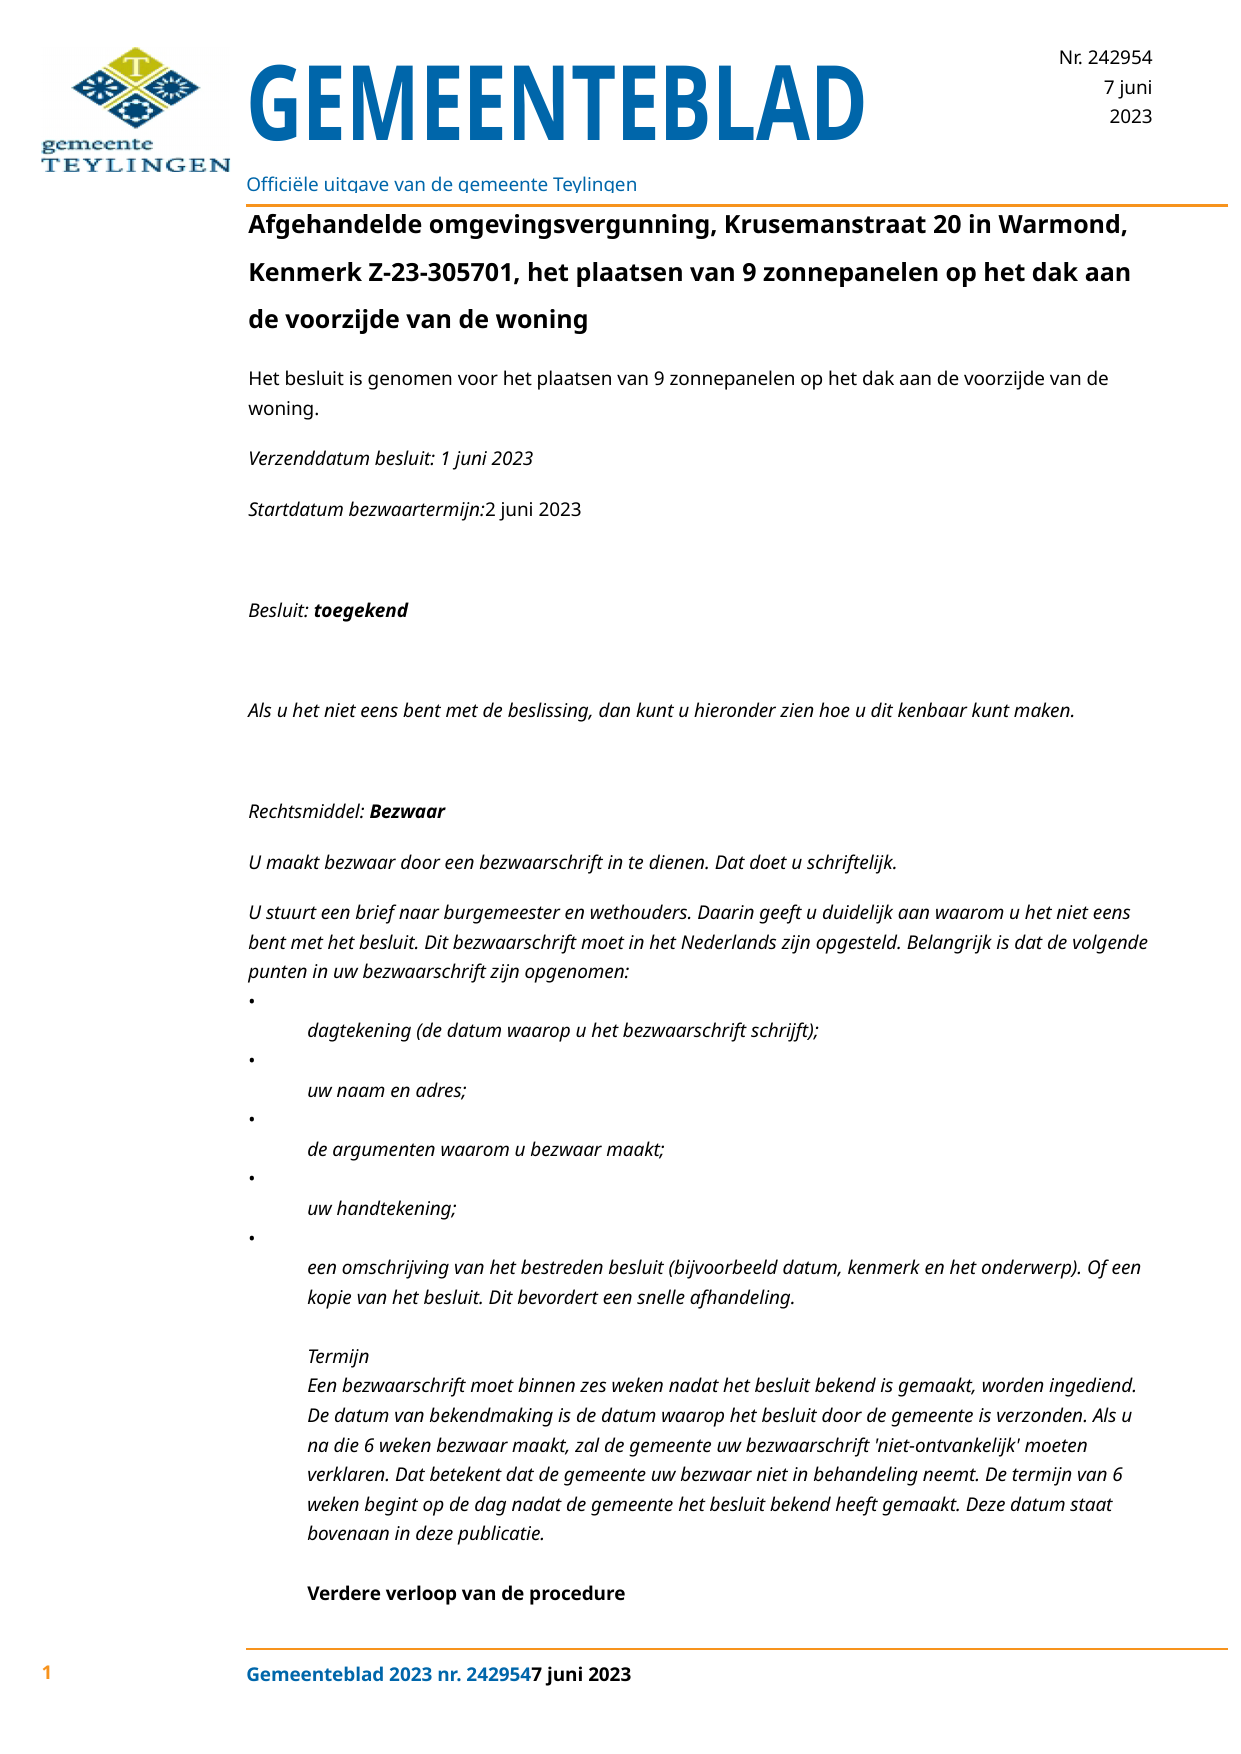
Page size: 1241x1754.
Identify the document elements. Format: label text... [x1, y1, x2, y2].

list de argumenten waarom u bezwaar maakt; [248, 1136, 1152, 1162]
text Besluit: toegekend [248, 597, 1152, 622]
list uw naam en adres; [248, 1077, 1152, 1102]
text Als u het niet eens bent met de beslissing, dan kunt u hieronder zien hoe u dit kenbaar kunt maken. [248, 698, 1152, 723]
text Rechtsmiddel: Bezwaar [248, 798, 1152, 824]
text Verzenddatum besluit: 1 juni 2023 [248, 446, 1152, 471]
list uw handtekening; [248, 1195, 1152, 1221]
text Afgehandelde omgevingsvergunning, Krusemanstraat 20 in Warmond, Kenmerk Z-23-305701, het plaatsen van 9 zonnepanelen op het dak aan de voorzijde van de woning [248, 207, 1152, 336]
list Verdere verloop van de procedure [248, 1580, 1152, 1605]
text Het besluit is genomen voor het plaatsen van 9 zonnepanelen op het dak aan de voorzijde van de woning. [248, 366, 1152, 421]
list een omschrijving van het bestreden besluit (bijvoorbeeld datum, kenmerk en het onderwerp). Of een kopie van het besluit. Dit bevordert een snelle afhandeling. [248, 1254, 1152, 1309]
list Een bezwaarschrift moet binnen zes weken nadat het besluit bekend is gemaakt, worden ingediend. De datum van bekendmaking is de datum waarop het besluit door de gemeente is verzonden. Als u na die 6 weken bezwaar maakt, zal de gemeente uw bezwaarschrift 'niet-ontvankelijk' moeten verklaren. Dat betekent dat de gemeente uw bezwaar niet in behandeling neemt. De termijn van 6 weken begint op de dag nadat de gemeente het besluit bekend heeft gemaakt. Deze datum staat bovenaan in deze publicatie. [248, 1373, 1152, 1546]
list dagtekening (de datum waarop u het bezwaarschrift schrijft); [248, 1018, 1152, 1043]
text U maakt bezwaar door een bezwaarschrift in te dienen. Dat doet u schriftelijk. [248, 849, 1152, 874]
text U stuurt een brief naar burgemeester en wethouders. Daarin geeft u duidelijk aan waarom u het niet eens bent met het besluit. Dit bezwaarschrift moet in het Nederlands zijn opgesteld. Belangrijk is dat de volgende punten in uw bezwaarschrift zijn opgenomen: [248, 899, 1152, 984]
picture [41, 47, 231, 172]
text Startdatum bezwaartermijn:2 juni 2023 [248, 496, 1152, 522]
list Termijn [248, 1343, 1152, 1369]
